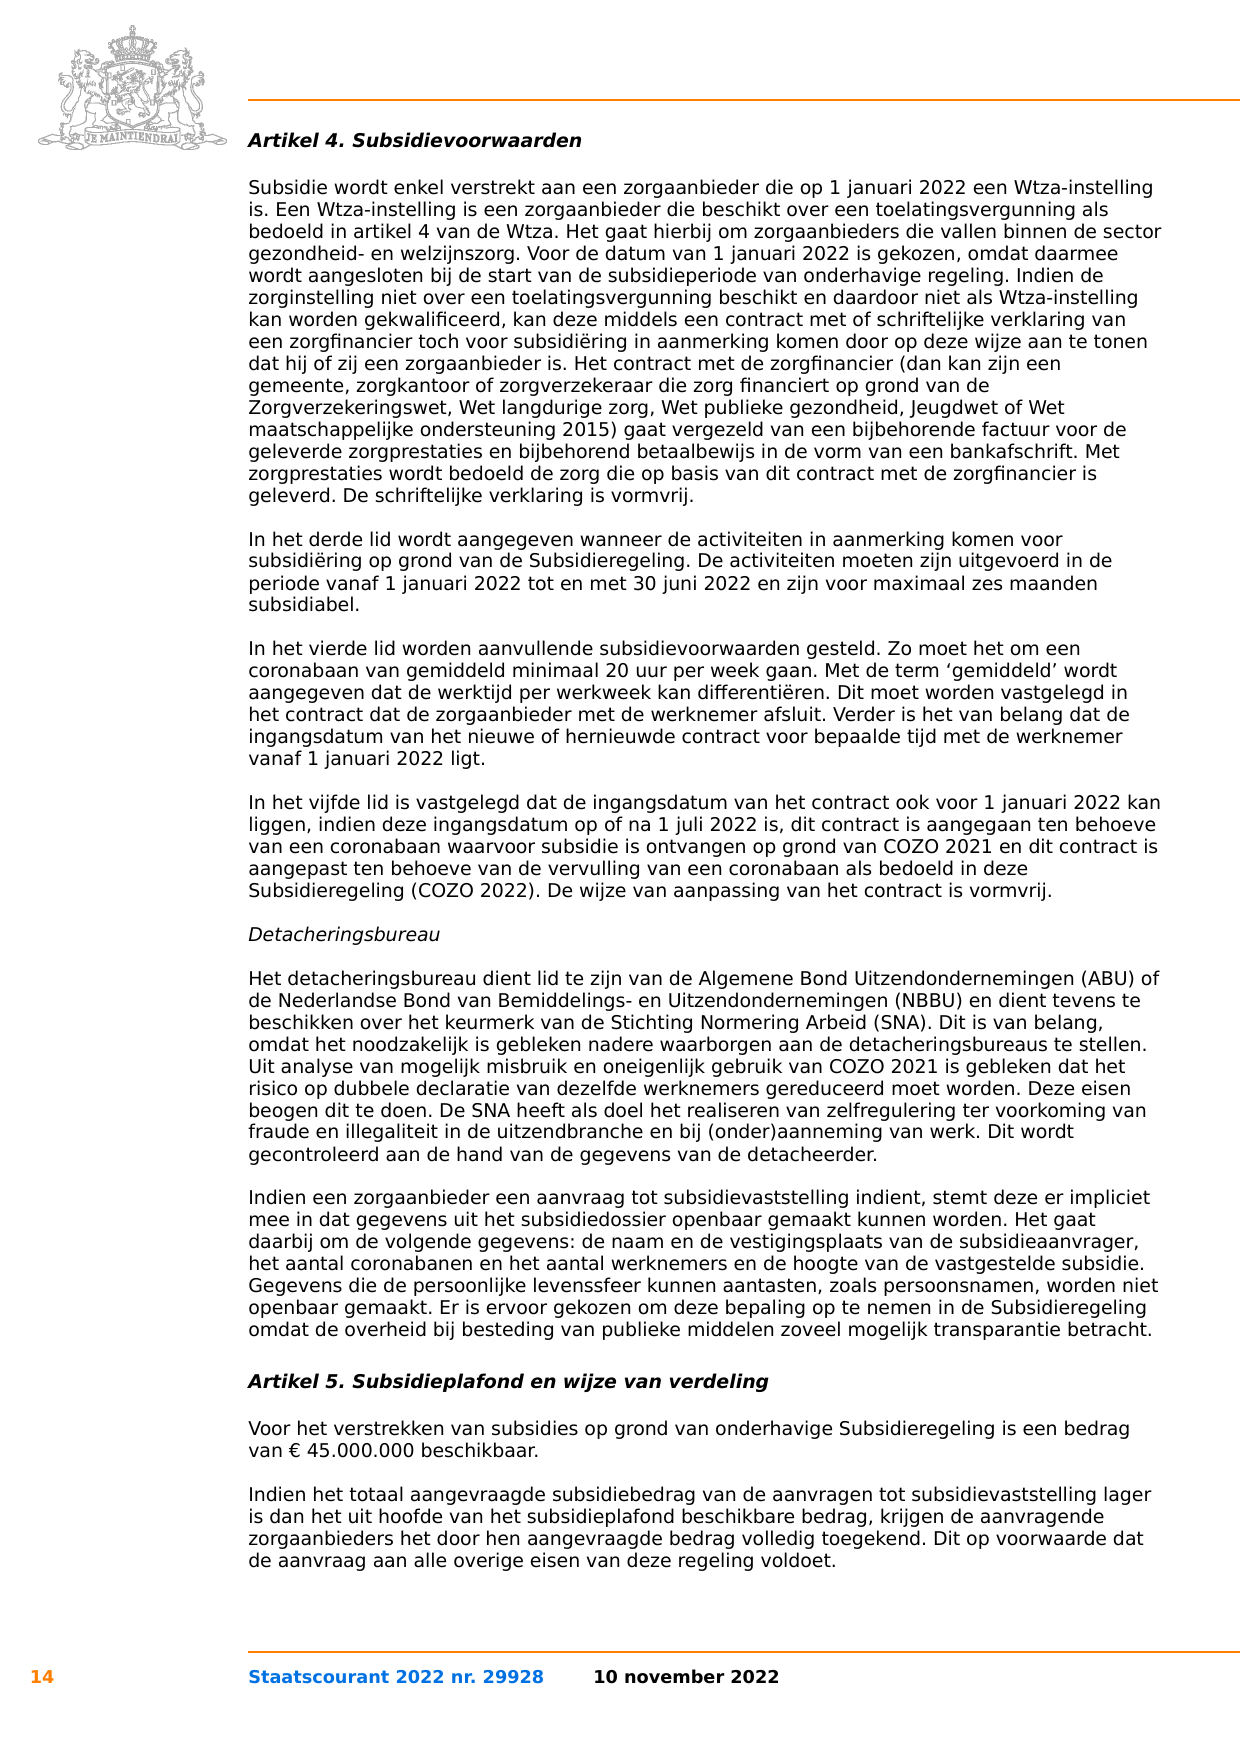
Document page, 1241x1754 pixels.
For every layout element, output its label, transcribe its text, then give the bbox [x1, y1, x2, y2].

subtitle Artikel 4. Subsidievoorwaarden [248, 130, 1163, 152]
text In het vierde lid worden aanvullende subsidievoorwaarden gesteld. Zo moet het om een coronabaan van gemiddeld minimaal 20 uur per week gaan. Met de term ‘gemiddeld’ wordt aangegeven dat de werktijd per werkweek kan differentiëren. Dit moet worden vastgelegd in het contract dat de zorgaanbieder met de werknemer afsluit. Verder is het van belang dat de ingangsdatum van het nieuwe of hernieuwde contract voor bepaalde tijd met de werknemer vanaf 1 januari 2022 ligt. [248, 638, 1163, 770]
picture [38, 25, 227, 150]
subtitle Detacheringsbureau [248, 924, 1163, 946]
text Het detacheringsbureau dient lid te zijn van de Algemene Bond Uitzendondernemingen (ABU) of de Nederlandse Bond van Bemiddelings- en Uitzendondernemingen (NBBU) en dient tevens te beschikken over het keurmerk van de Stichting Normering Arbeid (SNA). Dit is van belang, omdat het noodzakelijk is gebleken nadere waarborgen aan de detacheringsbureaus te stellen. Uit analyse van mogelijk misbruik en oneigenlijk gebruik van COZO 2021 is gebleken dat het risico op dubbele declaratie van dezelfde werknemers gereduceerd moet worden. Deze eisen beogen dit te doen. De SNA heeft als doel het realiseren van zelfregulering ter voorkoming van fraude en illegaliteit in de uitzendbranche en bij (onder)aanneming van werk. Dit wordt gecontroleerd aan de hand van de gegevens van de detacheerder. [248, 968, 1163, 1165]
text Indien een zorgaanbieder een aanvraag tot subsidievaststelling indient, stemt deze er impliciet mee in dat gegevens uit het subsidiedossier openbaar gemaakt kunnen worden. Het gaat daarbij om de volgende gegevens: de naam en de vestigingsplaats van de subsidieaanvrager, het aantal coronabanen en het aantal werknemers en de hoogte van de vastgestelde subsidie. Gegevens die de persoonlijke levenssfeer kunnen aantasten, zoals persoonsnamen, worden niet openbaar gemaakt. Er is ervoor gekozen om deze bepaling op te nemen in de Subsidieregeling omdat de overheid bij besteding van publieke middelen zoveel mogelijk transparantie betracht. [248, 1187, 1163, 1341]
text Subsidie wordt enkel verstrekt aan een zorgaanbieder die op 1 januari 2022 een Wtza-instelling is. Een Wtza-instelling is een zorgaanbieder die beschikt over een toelatingsvergunning als bedoeld in artikel 4 van de Wtza. Het gaat hierbij om zorgaanbieders die vallen binnen de sector gezondheid- en welzijnszorg. Voor de datum van 1 januari 2022 is gekozen, omdat daarmee wordt aangesloten bij de start van de subsidieperiode van onderhavige regeling. Indien de zorginstelling niet over een toelatingsvergunning beschikt en daardoor niet als Wtza-instelling kan worden gekwalificeerd, kan deze middels een contract met of schriftelijke verklaring van een zorgfinancier toch voor subsidiëring in aanmerking komen door op deze wijze aan te tonen dat hij of zij een zorgaanbieder is. Het contract met de zorgfinancier (dan kan zijn een gemeente, zorgkantoor of zorgverzekeraar die zorg financiert op grond van de Zorgverzekeringswet, Wet langdurige zorg, Wet publieke gezondheid, Jeugdwet of Wet maatschappelijke ondersteuning 2015) gaat vergezeld van een bijbehorende factuur voor de geleverde zorgprestaties en bijbehorend betaalbewijs in de vorm van een bankafschrift. Met zorgprestaties wordt bedoeld de zorg die op basis van dit contract met de zorgfinancier is geleverd. De schriftelijke verklaring is vormvrij. [248, 177, 1163, 507]
subtitle Artikel 5. Subsidieplafond en wijze van verdeling [248, 1371, 1163, 1393]
text In het vijfde lid is vastgelegd dat de ingangsdatum van het contract ook voor 1 januari 2022 kan liggen, indien deze ingangsdatum op of na 1 juli 2022 is, dit contract is aangegaan ten behoeve van een coronabaan waarvoor subsidie is ontvangen op grond van COZO 2021 en dit contract is aangepast ten behoeve van de vervulling van een coronabaan als bedoeld in deze Subsidieregeling (COZO 2022). De wijze van aanpassing van het contract is vormvrij. [248, 792, 1163, 902]
text In het derde lid wordt aangegeven wanneer de activiteiten in aanmerking komen voor subsidiëring op grond van de Subsidieregeling. De activiteiten moeten zijn uitgevoerd in de periode vanaf 1 januari 2022 tot en met 30 juni 2022 en zijn voor maximaal zes maanden subsidiabel. [248, 528, 1163, 616]
text Indien het totaal aangevraagde subsidiebedrag van de aanvragen tot subsidievaststelling lager is dan het uit hoofde van het subsidieplafond beschikbare bedrag, krijgen de aanvragende zorgaanbieders het door hen aangevraagde bedrag volledig toegekend. Dit op voorwaarde dat de aanvraag aan alle overige eisen van deze regeling voldoet. [248, 1484, 1163, 1572]
text Voor het verstrekken van subsidies op grond van onderhavige Subsidieregeling is een bedrag van € 45.000.000 beschikbaar. [248, 1418, 1163, 1462]
